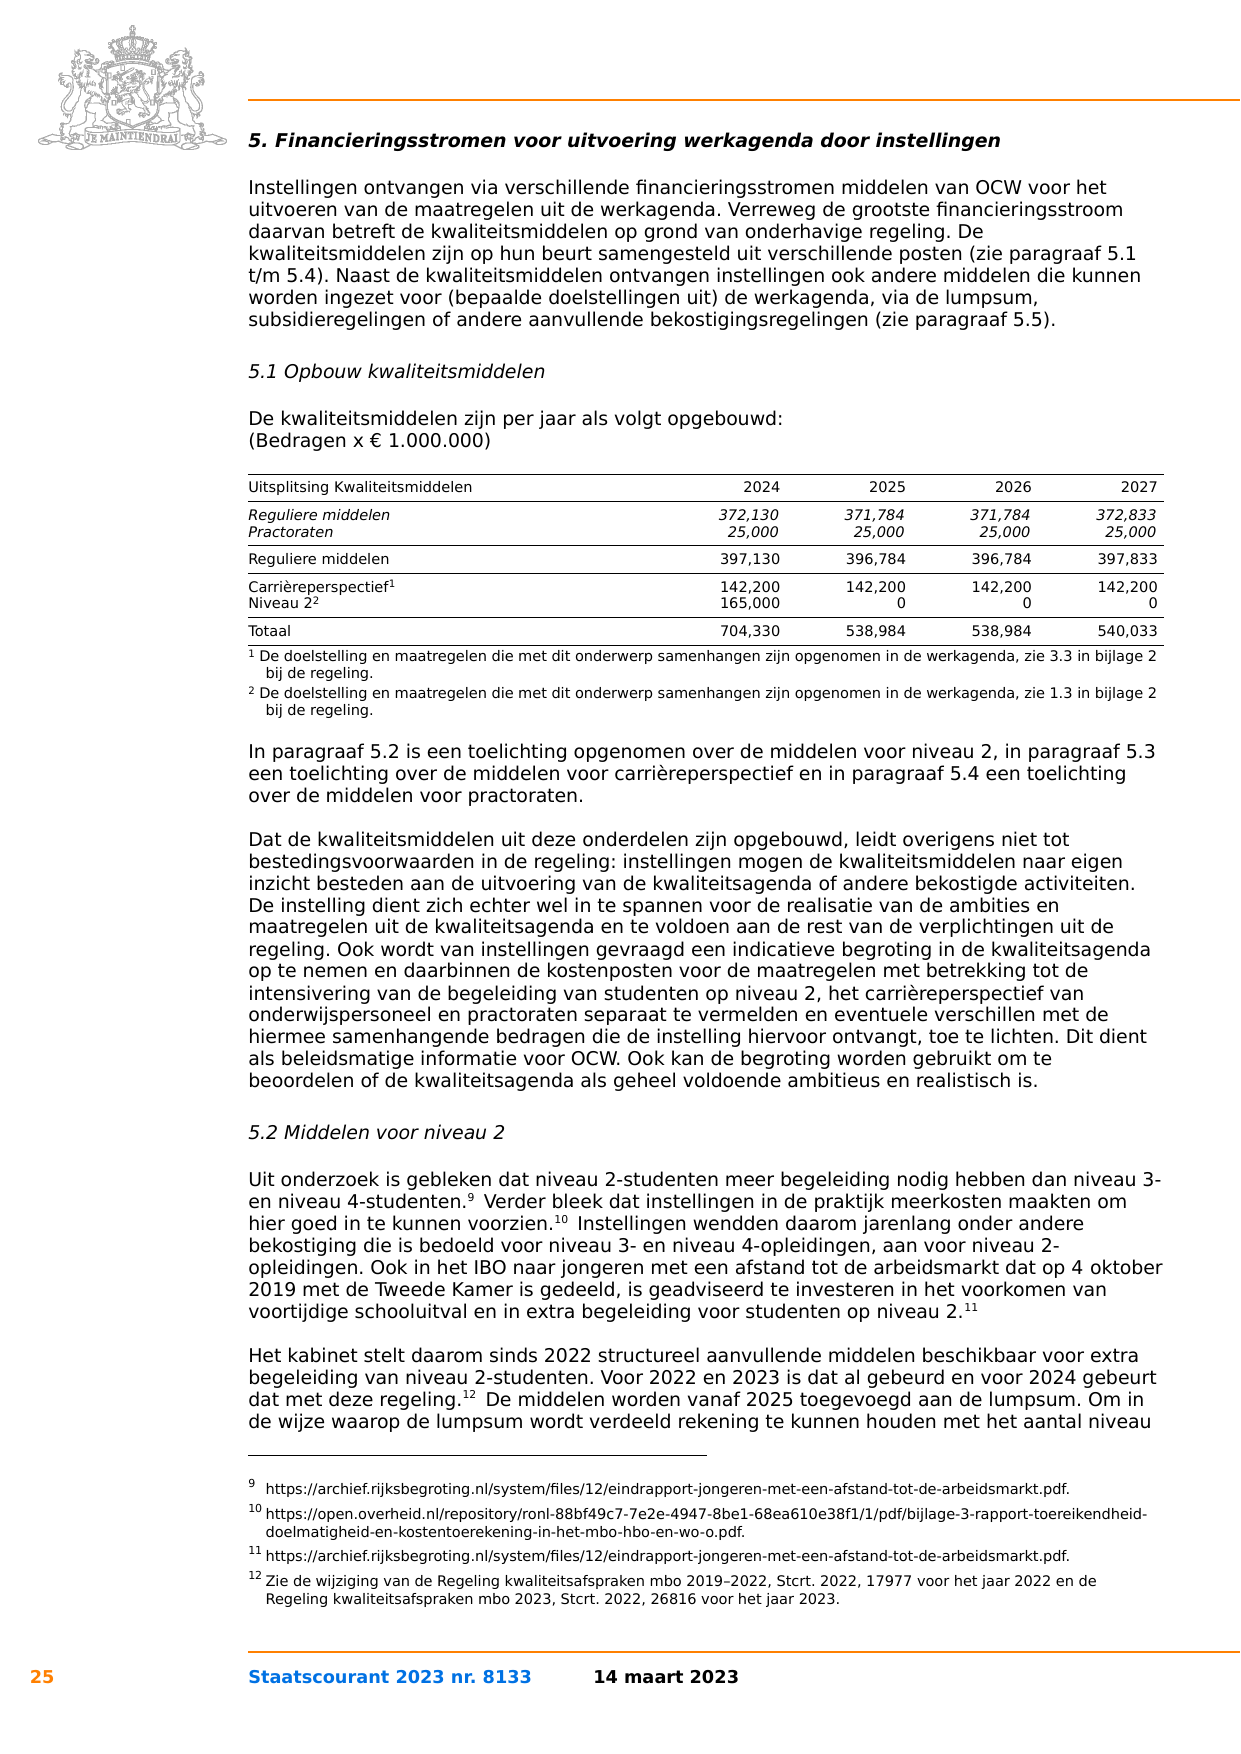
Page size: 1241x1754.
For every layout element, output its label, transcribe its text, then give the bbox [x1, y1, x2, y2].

text Dat de kwaliteitsmiddelen uit deze onderdelen zijn opgebouwd, leidt overigens niet tot bestedingsvoorwaarden in de regeling: instellingen mogen de kwaliteitsmiddelen naar eigen inzicht besteden aan de uitvoering van de kwaliteitsagenda of andere bekostigde activiteiten. De instelling dient zich echter wel in te spannen voor de realisatie van de ambities en maatregelen uit de kwaliteitsagenda en te voldoen aan de rest van de verplichtingen uit de regeling. Ook wordt van instellingen gevraagd een indicatieve begroting in de kwaliteitsagenda op te nemen en daarbinnen de kostenposten voor de maatregelen met betrekking tot de intensivering van de begeleiding van studenten op niveau 2, het carrièreperspectief van onderwijspersoneel en practoraten separaat te vermelden en eventuele verschillen met de hiermee samenhangende bedragen die de instelling hiervoor ontvangt, toe te lichten. Dit dient als beleidsmatige informatie voor OCW. Ook kan de begroting worden gebruikt om te beoordelen of de kwaliteitsagenda als geheel voldoende ambitieus en realistisch is. [248, 828, 1163, 1092]
table_cell 142,200 [786, 574, 912, 595]
table_cell Carrièreperspectief1 [248, 574, 660, 595]
picture [38, 25, 227, 150]
table_cell 371,784 [912, 502, 1038, 524]
text https://archief.rijksbegroting.nl/system/files/12/eindrapport-jongeren-met-een-afstand-tot-de-arbeidsmarkt.pdf. [248, 1477, 1163, 1499]
text De kwaliteitsmiddelen zijn per jaar als volgt opgebouwd: [248, 408, 1163, 430]
table_cell 371,784 [786, 502, 912, 524]
text https://open.overheid.nl/repository/ronl-88bf49c7-7e2e-4947-8be1-68ea610e38f1/1/pdf/bijlage-3-rapport-toereikendheid-doelmatigheid-en-kostentoerekening-in-het-mbo-hbo-en-wo-o.pdf. [248, 1502, 1163, 1541]
table_header 2027 [1038, 475, 1163, 501]
subtitle 5.1 Opbouw kwaliteitsmiddelen [248, 361, 1163, 383]
table_cell Reguliere middelen [248, 546, 660, 573]
text Het kabinet stelt daarom sinds 2022 structureel aanvullende middelen beschikbaar voor extra begeleiding van niveau 2-studenten. Voor 2022 en 2023 is dat al gebeurd en voor 2024 gebeurt dat met deze regeling. De middelen worden vanaf 2025 toegevoegd aan de lumpsum. Om in de wijze waarop de lumpsum wordt verdeeld rekening te kunnen houden met het aantal niveau [248, 1345, 1163, 1433]
table_cell 142,200 [660, 574, 786, 595]
table_cell 142,200 [912, 574, 1038, 595]
table_cell 704,330 [660, 618, 786, 644]
text Instellingen ontvangen via verschillende financieringsstromen middelen van OCW voor het uitvoeren van de maatregelen uit de werkagenda. Verreweg de grootste financieringsstroom daarvan betreft de kwaliteitsmiddelen op grond van onderhavige regeling. De kwaliteitsmiddelen zijn op hun beurt samengesteld uit verschillende posten (zie paragraaf 5.1 t/m 5.4). Naast de kwaliteitsmiddelen ontvangen instellingen ook andere middelen die kunnen worden ingezet voor (bepaalde doelstellingen uit) de werkagenda, via de lumpsum, subsidieregelingen of andere aanvullende bekostigingsregelingen (zie paragraaf 5.5). [248, 177, 1163, 331]
table_cell 25,000 [912, 524, 1038, 545]
table_cell 165,000 [660, 595, 786, 617]
table_cell 1 De doelstelling en maatregelen die met dit onderwerp samenhangen zijn opgenomen in de werkagenda, zie 3.3 in bijlage 2 bij de regeling. 2 De doelstelling en maatregelen die met dit onderwerp samenhangen zijn opgenomen in de werkagenda, zie 1.3 in bijlage 2 bij de regeling. [248, 646, 1163, 719]
table_cell 372,130 [660, 502, 786, 524]
table_cell 142,200 [1038, 574, 1163, 595]
table_cell Practoraten [248, 524, 660, 545]
table_cell 396,784 [786, 546, 912, 573]
table_cell 0 [912, 595, 1038, 617]
table_header 2026 [912, 475, 1038, 501]
text In paragraaf 5.2 is een toelichting opgenomen over de middelen voor niveau 2, in paragraaf 5.3 een toelichting over de middelen voor carrièreperspectief en in paragraaf 5.4 een toelichting over de middelen voor practoraten. [248, 741, 1163, 807]
subtitle 5. Financieringsstromen voor uitvoering werkagenda door instellingen [248, 130, 1163, 152]
table_cell 25,000 [786, 524, 912, 545]
table_header 2024 [660, 475, 786, 501]
table_cell 538,984 [912, 618, 1038, 644]
table_header 2025 [786, 475, 912, 501]
text https://archief.rijksbegroting.nl/system/files/12/eindrapport-jongeren-met-een-afstand-tot-de-arbeidsmarkt.pdf. [248, 1544, 1163, 1566]
table_cell 25,000 [660, 524, 786, 545]
table_cell 0 [786, 595, 912, 617]
table_cell 0 [1038, 595, 1163, 617]
table_header Uitsplitsing Kwaliteitsmiddelen [248, 475, 660, 501]
text Zie de wijziging van de Regeling kwaliteitsafspraken mbo 2019–2022, Stcrt. 2022, 17977 voor het jaar 2022 en de Regeling kwaliteitsafspraken mbo 2023, Stcrt. 2022, 26816 voor het jaar 2023. [248, 1569, 1163, 1608]
table_cell 396,784 [912, 546, 1038, 573]
table_cell 372,833 [1038, 502, 1163, 524]
table_cell 397,130 [660, 546, 786, 573]
table_cell 540,033 [1038, 618, 1163, 644]
table_cell Totaal [248, 618, 660, 644]
table_cell Reguliere middelen [248, 502, 660, 524]
table_cell 397,833 [1038, 546, 1163, 573]
table_cell 538,984 [786, 618, 912, 644]
table_cell Niveau 22 [248, 595, 660, 617]
table_cell 25,000 [1038, 524, 1163, 545]
subtitle 5.2 Middelen voor niveau 2 [248, 1122, 1163, 1144]
text Uit onderzoek is gebleken dat niveau 2-studenten meer begeleiding nodig hebben dan niveau 3- en niveau 4-studenten. Verder bleek dat instellingen in de praktijk meerkosten maakten om hier goed in te kunnen voorzien. Instellingen wendden daarom jarenlang onder andere bekostiging die is bedoeld voor niveau 3- en niveau 4-opleidingen, aan voor niveau 2-opleidingen. Ook in het IBO naar jongeren met een afstand tot de arbeidsmarkt dat op 4 oktober 2019 met de Tweede Kamer is gedeeld, is geadviseerd te investeren in het voorkomen van voortijdige schooluitval en in extra begeleiding voor studenten op niveau 2. [248, 1169, 1163, 1323]
text (Bedragen x € 1.000.000) [248, 430, 1163, 452]
